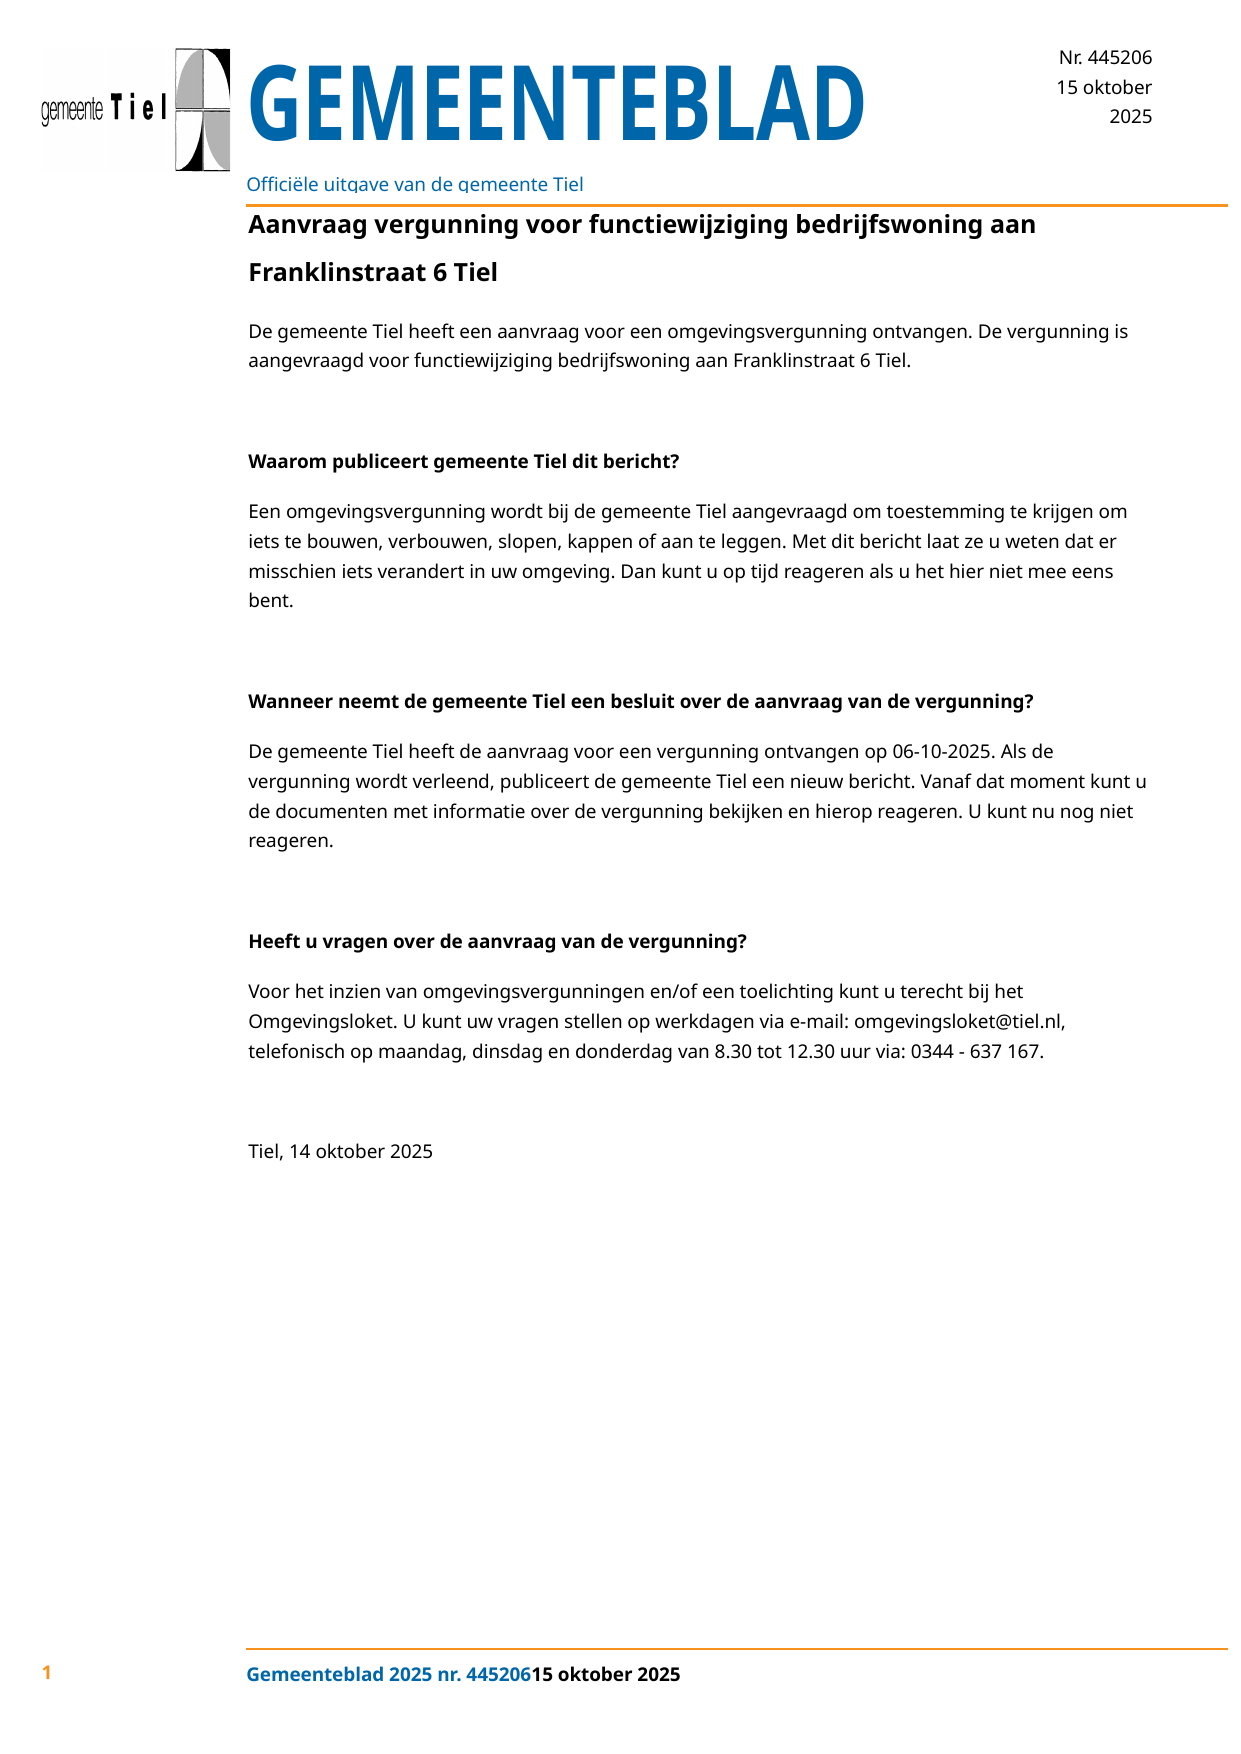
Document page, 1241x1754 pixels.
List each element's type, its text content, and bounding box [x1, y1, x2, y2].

text Heeft u vragen over de aanvraag van de vergunning? [248, 928, 1152, 954]
text Wanneer neemt de gemeente Tiel een besluit over de aanvraag van de vergunning? [248, 688, 1152, 714]
picture [41, 47, 231, 172]
text Tiel, 14 oktober 2025 [248, 1139, 1152, 1164]
text Aanvraag vergunning voor functiewijziging bedrijfswoning aan Franklinstraat 6 Tiel [248, 207, 1152, 288]
text Een omgevingsvergunning wordt bij de gemeente Tiel aangevraagd om toestemming te krijgen om iets te bouwen, verbouwen, slopen, kappen of aan te leggen. Met dit bericht laat ze u weten dat er misschien iets verandert in uw omgeving. Dan kunt u op tijd reageren als u het hier niet mee eens bent. [248, 499, 1152, 613]
text De gemeente Tiel heeft de aanvraag voor een vergunning ontvangen op 06-10-2025. Als de vergunning wordt verleend, publiceert de gemeente Tiel een nieuw bericht. Vanaf dat moment kunt u de documenten met informatie over de vergunning bekijken en hierop reageren. U kunt nu nog niet reageren. [248, 739, 1152, 853]
text Voor het inzien van omgevingsvergunningen en/of een toelichting kunt u terecht bij het Omgevingsloket. U kunt uw vragen stellen op werkdagen via e-mail: omgevingsloket@tiel.nl, telefonisch op maandag, dinsdag en donderdag van 8.30 tot 12.30 uur via: 0344 - 637 167. [248, 979, 1152, 1064]
text Waarom publiceert gemeente Tiel dit bericht? [248, 448, 1152, 474]
text De gemeente Tiel heeft een aanvraag voor een omgevingsvergunning ontvangen. De vergunning is aangevraagd voor functiewijziging bedrijfswoning aan Franklinstraat 6 Tiel. [248, 318, 1152, 373]
